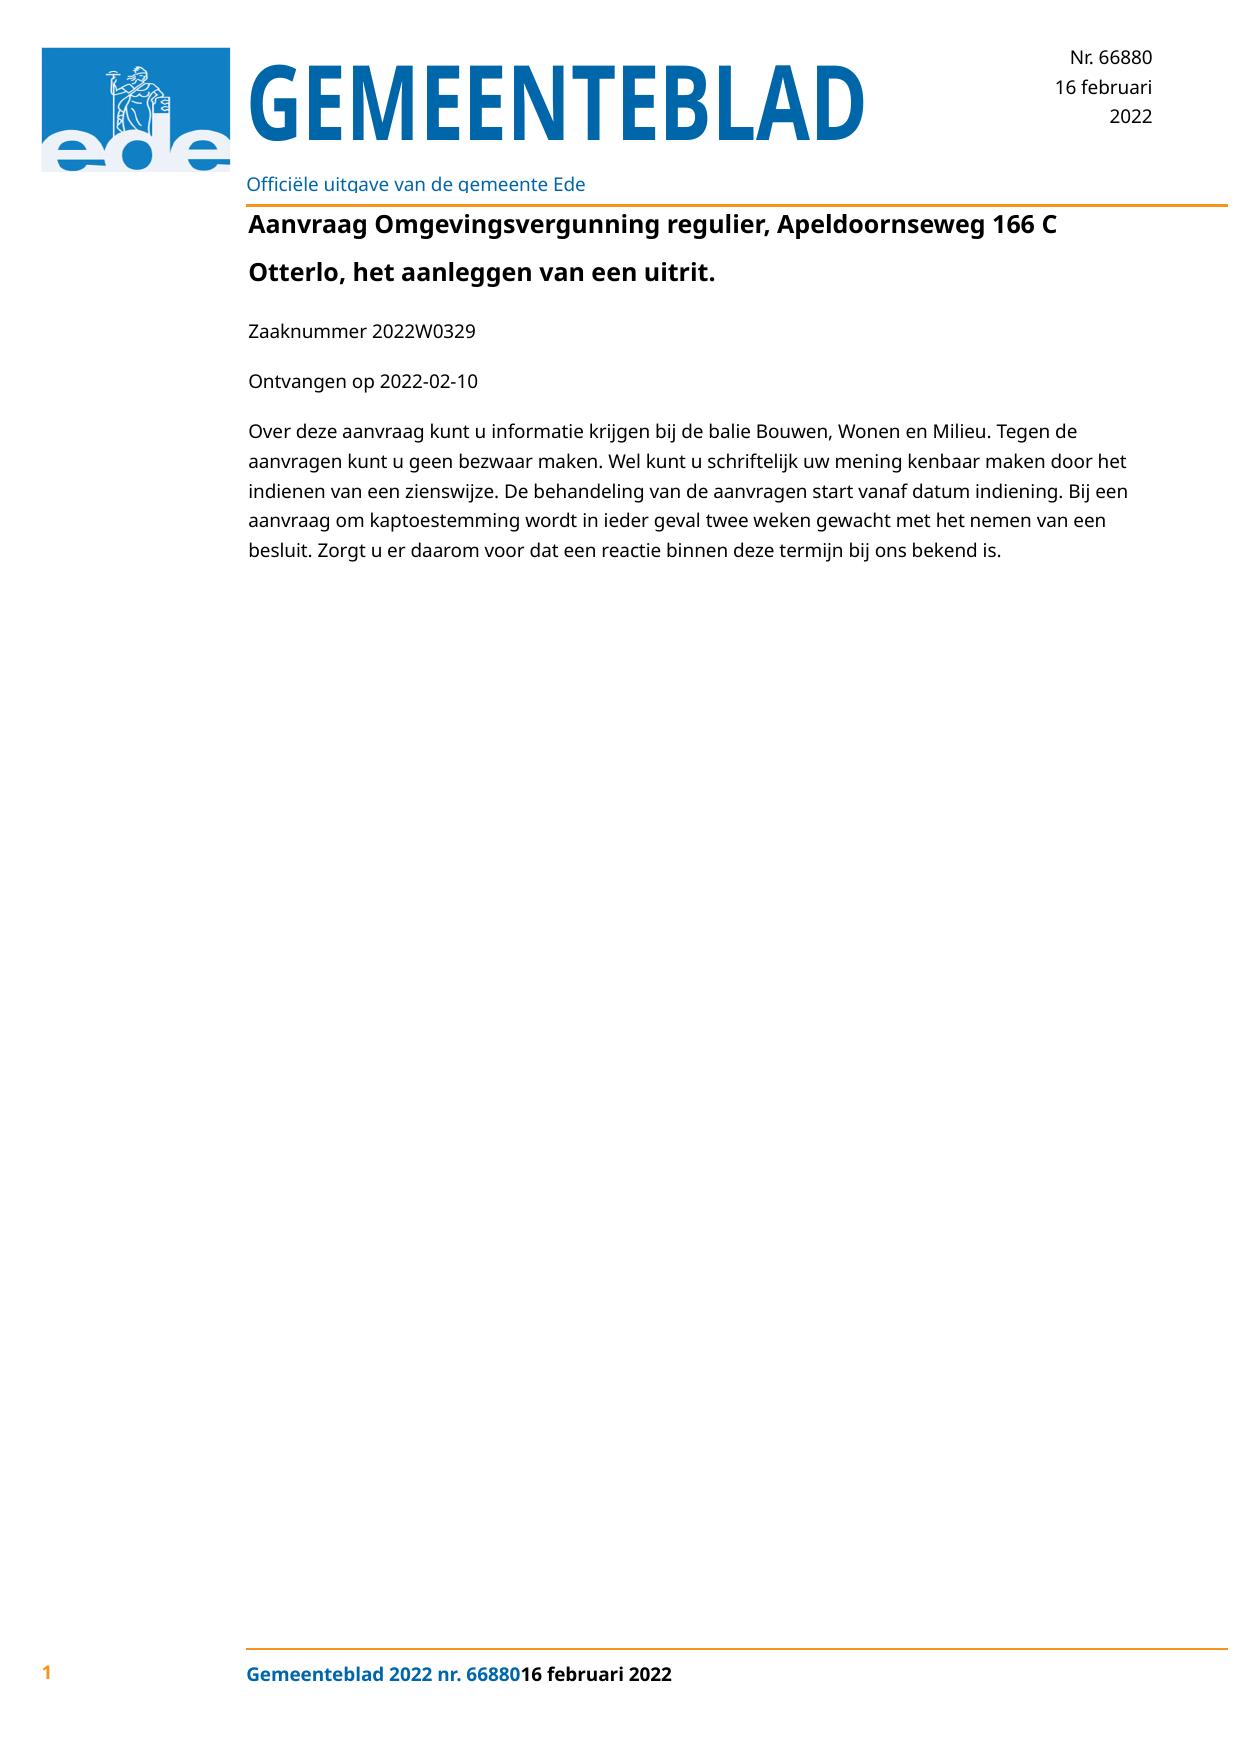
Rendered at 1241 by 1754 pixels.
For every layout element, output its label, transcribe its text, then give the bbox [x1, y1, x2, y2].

text Zaaknummer 2022W0329 [248, 318, 1152, 344]
text Ontvangen op 2022-02-10 [248, 368, 1152, 394]
picture [41, 47, 231, 172]
text Aanvraag Omgevingsvergunning regulier, Apeldoornseweg 166 C Otterlo, het aanleggen van een uitrit. [248, 207, 1152, 288]
text Over deze aanvraag kunt u informatie krijgen bij de balie Bouwen, Wonen en Milieu. Tegen de aanvragen kunt u geen bezwaar maken. Wel kunt u schriftelijk uw mening kenbaar maken door het indienen van een zienswijze. De behandeling van de aanvragen start vanaf datum indiening. Bij een aanvraag om kaptoestemming wordt in ieder geval twee weken gewacht met het nemen van een besluit. Zorgt u er daarom voor dat een reactie binnen deze termijn bij ons bekend is. [248, 419, 1152, 563]
